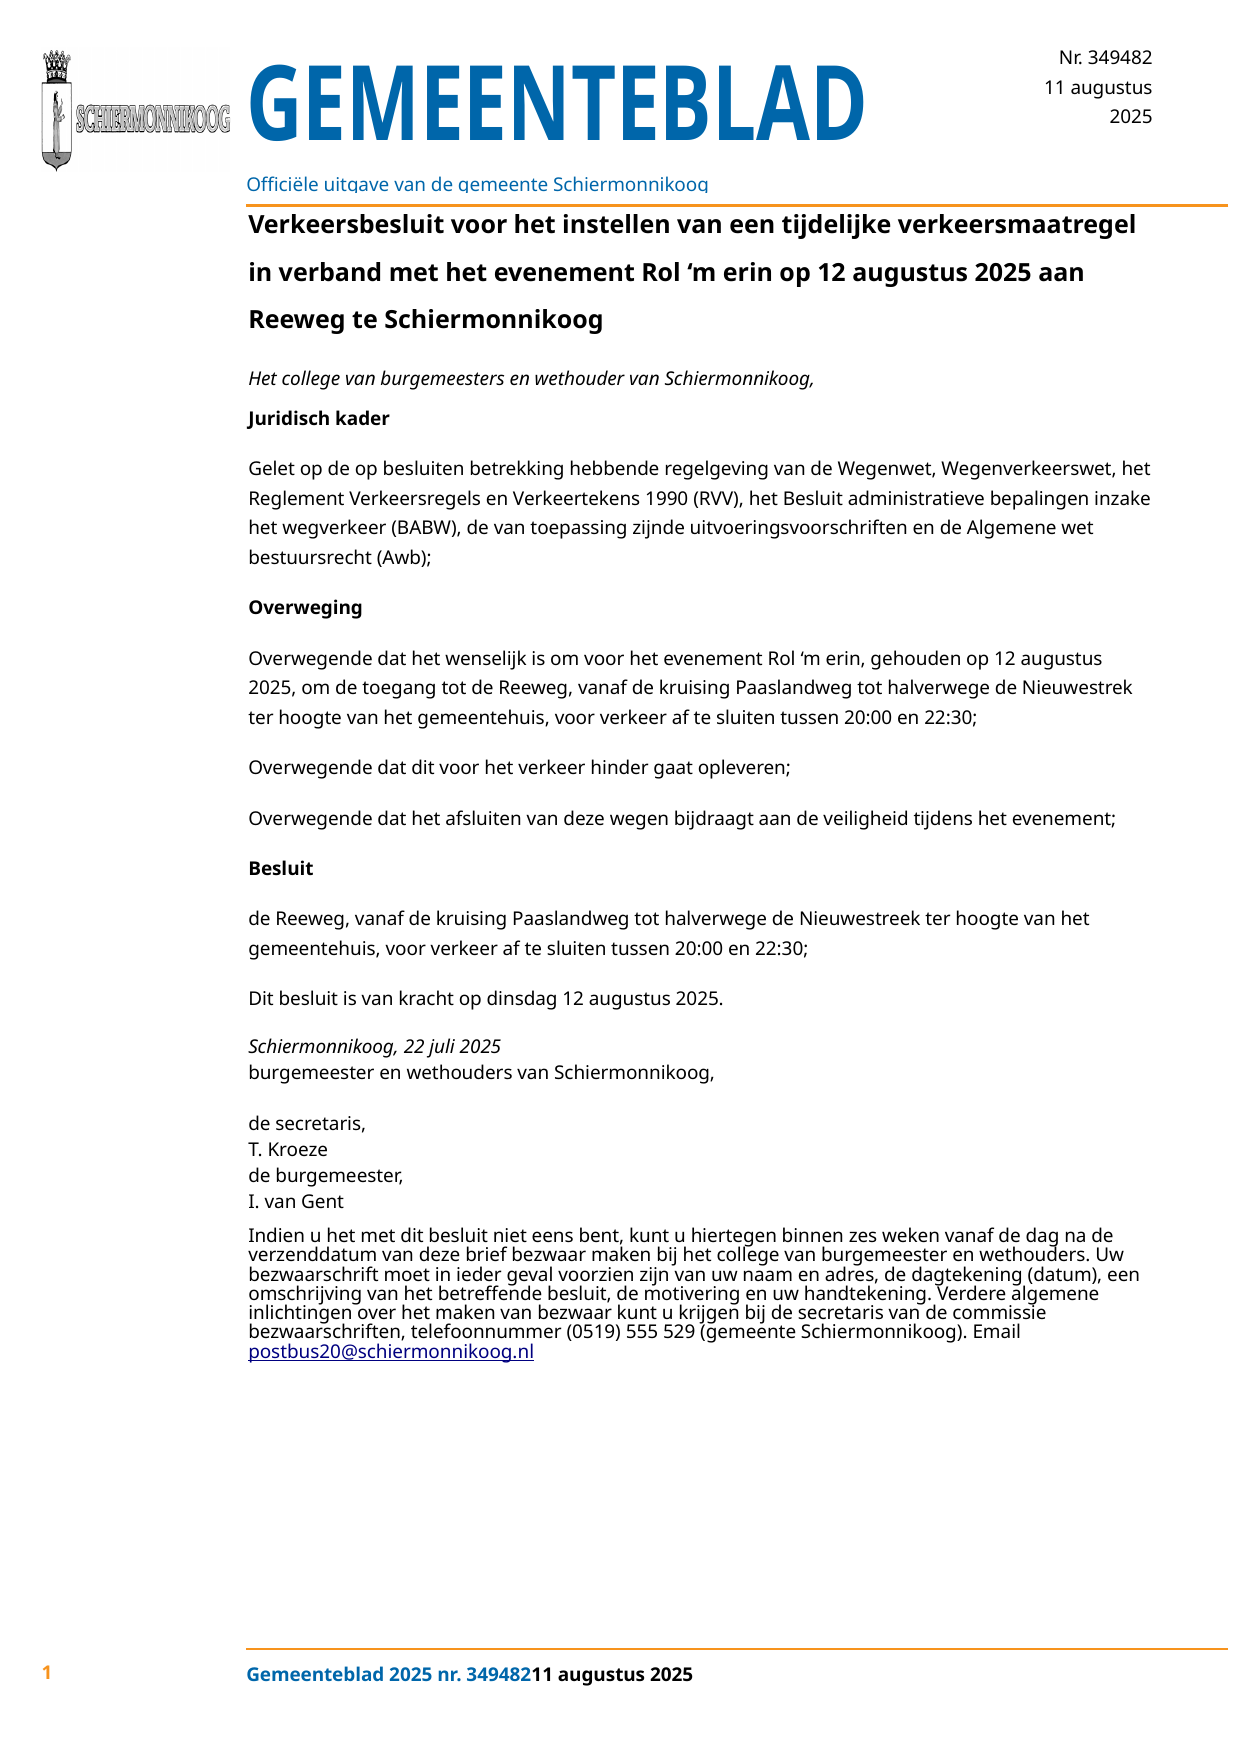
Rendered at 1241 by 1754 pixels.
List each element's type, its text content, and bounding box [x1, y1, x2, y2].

text de burgemeester, [248, 1162, 1152, 1188]
text Overweging [248, 594, 1152, 620]
text Verkeersbesluit voor het instellen van een tijdelijke verkeersmaatregel in verband met het evenement Rol ‘m erin op 12 augustus 2025 aan Reeweg te Schiermonnikoog [248, 207, 1152, 336]
text Overwegende dat dit voor het verkeer hinder gaat opleveren; [248, 754, 1152, 780]
text Overwegende dat het wenselijk is om voor het evenement Rol ‘m erin, gehouden op 12 augustus 2025, om de toegang tot de Reeweg, vanaf de kruising Paaslandweg tot halverwege de Nieuwestrek ter hoogte van het gemeentehuis, voor verkeer af te sluiten tussen 20:00 en 22:30; [248, 645, 1152, 730]
text de secretaris, [248, 1111, 1152, 1136]
text burgemeester en wethouders van Schiermonnikoog, [248, 1059, 1152, 1085]
text Gelet op de op besluiten betrekking hebbende regelgeving van de Wegenwet, Wegenverkeerswet, het Reglement Verkeersregels en Verkeertekens 1990 (RVV), het Besluit administratieve bepalingen inzake het wegverkeer (BABW), de van toepassing zijnde uitvoeringsvoorschriften en de Algemene wet bestuursrecht (Awb); [248, 455, 1152, 570]
text de Reeweg, vanaf de kruising Paaslandweg tot halverwege de Nieuwestreek ter hoogte van het gemeentehuis, voor verkeer af te sluiten tussen 20:00 en 22:30; [248, 906, 1152, 961]
text Het college van burgemeesters en wethouder van Schiermonnikoog, [248, 366, 1152, 391]
text T. Kroeze [248, 1136, 1152, 1162]
text Schiermonnikoog, 22 juli 2025 [248, 1033, 1152, 1059]
text Indien u het met dit besluit niet eens bent, kunt u hiertegen binnen zes weken vanaf de dag na de verzenddatum van deze brief bezwaar maken bij het college van burgemeester en wethouders. Uw bezwaarschrift moet in ieder geval voorzien zijn van uw naam en adres, de dagtekening (datum), een omschrijving van het betreffende besluit, de motivering en uw handtekening. Verdere algemene inlichtingen over het maken van bezwaar kunt u krijgen bij de secretaris van de commissie bezwaarschriften, telefoonnummer (0519) 555 529 (gemeente Schiermonnikoog). Email postbus20@schiermonnikoog.nl [248, 1227, 1152, 1362]
text Besluit [248, 855, 1152, 881]
picture [41, 47, 231, 172]
text Overwegende dat het afsluiten van deze wegen bijdraagt aan de veiligheid tijdens het evenement; [248, 805, 1152, 831]
text Dit besluit is van kracht op dinsdag 12 augustus 2025. [248, 986, 1152, 1011]
text I. van Gent [248, 1188, 1152, 1213]
text Juridisch kader [248, 405, 1152, 431]
